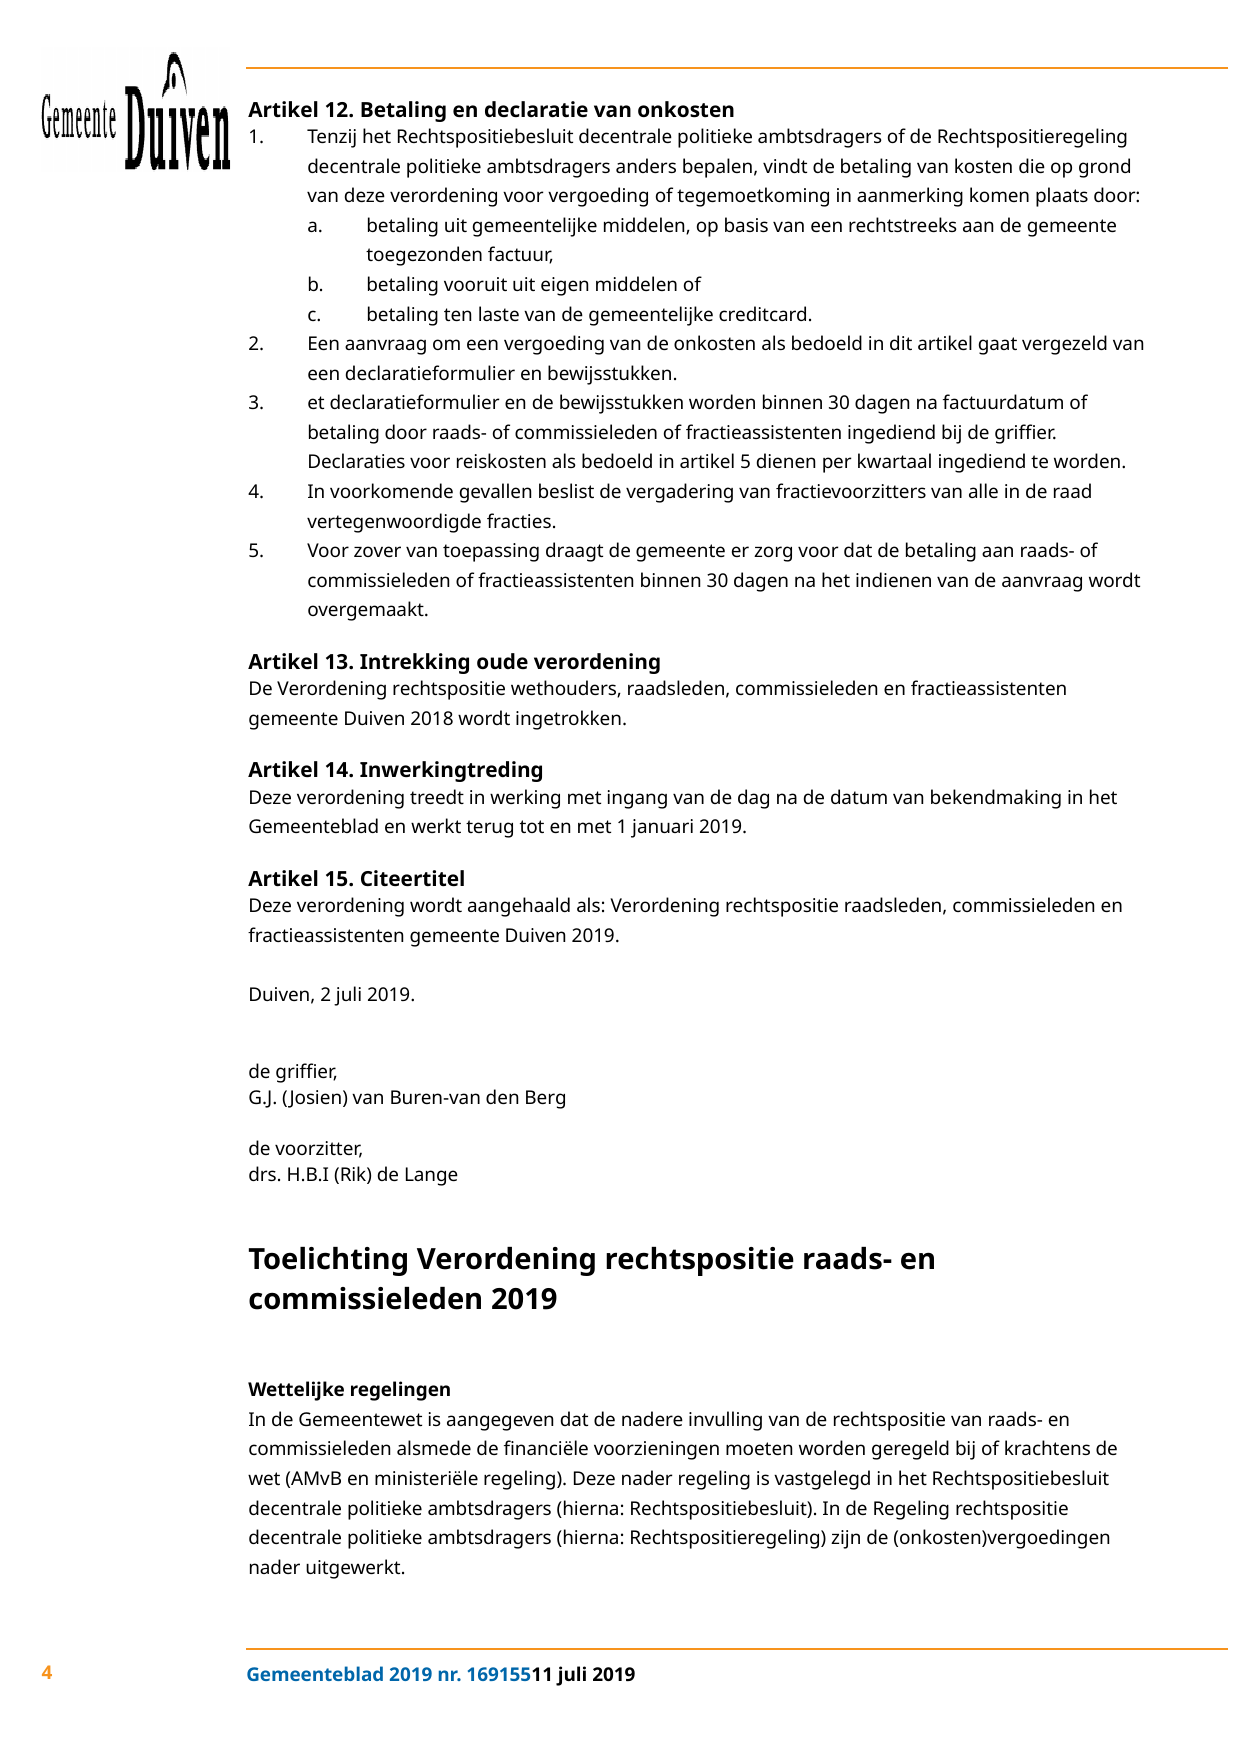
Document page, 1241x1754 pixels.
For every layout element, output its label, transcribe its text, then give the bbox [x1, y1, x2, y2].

list Tenzij het Rechtspositiebesluit decentrale politieke ambtsdragers of de Rechtspositieregeling decentrale politieke ambtsdragers anders bepalen, vindt de betaling van kosten die op grond van deze verordening voor vergoeding of tegemoetkoming in aanmerking komen plaats door: [248, 123, 1152, 208]
text de griffier, [248, 1058, 1152, 1084]
text Deze verordening treedt in werking met ingang van de dag na de datum van bekendmaking in het Gemeenteblad en werkt terug tot en met 1 januari 2019. [248, 784, 1152, 839]
list Een aanvraag om een vergoeding van de onkosten als bedoeld in dit artikel gaat vergezeld van een declaratieformulier en bewijsstukken. [248, 330, 1152, 386]
text Artikel 15. Citeertitel [248, 864, 1152, 892]
text In de Gemeentewet is aangegeven dat de nadere invulling van de rechtspositie van raads- en commissieleden alsmede de financiële voorzieningen moeten worden geregeld bij of krachtens de wet (AMvB en ministeriële regeling). Deze nader regeling is vastgelegd in het Rechtspositiebesluit decentrale politieke ambtsdragers (hierna: Rechtspositiebesluit). In de Regeling rechtspositie decentrale politieke ambtsdragers (hierna: Rechtspositieregeling) zijn de (onkosten)vergoedingen nader uitgewerkt. [248, 1406, 1152, 1580]
list betaling vooruit uit eigen middelen of [307, 271, 1152, 297]
text Artikel 14. Inwerkingtreding [248, 755, 1152, 784]
text G.J. (Josien) van Buren-van den Berg [248, 1084, 1152, 1110]
list In voorkomende gevallen beslist de vergadering van fractievoorzitters van alle in de raad vertegenwoordigde fracties. [248, 478, 1152, 533]
text Deze verordening wordt aangehaald als: Verordening rechtspositie raadsleden, commissieleden en fractieassistenten gemeente Duiven 2019. [248, 892, 1152, 948]
text Toelichting Verordening rechtspositie raads- en commissieleden 2019 [248, 1238, 1152, 1318]
list Voor zover van toepassing draagt de gemeente er zorg voor dat de betaling aan raads- of commissieleden of fractieassistenten binnen 30 dagen na het indienen van de aanvraag wordt overgemaakt. [248, 537, 1152, 622]
text Artikel 13. Intrekking oude verordening [248, 647, 1152, 675]
text drs. H.B.I (Rik) de Lange [248, 1161, 1152, 1187]
list betaling uit gemeentelijke middelen, op basis van een rechtstreeks aan de gemeente toegezonden factuur, [307, 212, 1152, 267]
text Artikel 12. Betaling en declaratie van onkosten [248, 95, 1152, 123]
text Wettelijke regelingen [248, 1376, 1152, 1402]
text de voorzitter, [248, 1135, 1152, 1161]
text Duiven, 2 juli 2019. [248, 981, 1152, 1007]
list et declaratieformulier en de bewijsstukken worden binnen 30 dagen na factuurdatum of betaling door raads- of commissieleden of fractieassistenten ingediend bij de griffier. Declaraties voor reiskosten als bedoeld in artikel 5 dienen per kwartaal ingediend te worden. [248, 389, 1152, 474]
text De Verordening rechtspositie wethouders, raadsleden, commissieleden en fractieassistenten gemeente Duiven 2018 wordt ingetrokken. [248, 675, 1152, 731]
list betaling ten laste van de gemeentelijke creditcard. [307, 301, 1152, 326]
picture [41, 47, 231, 172]
